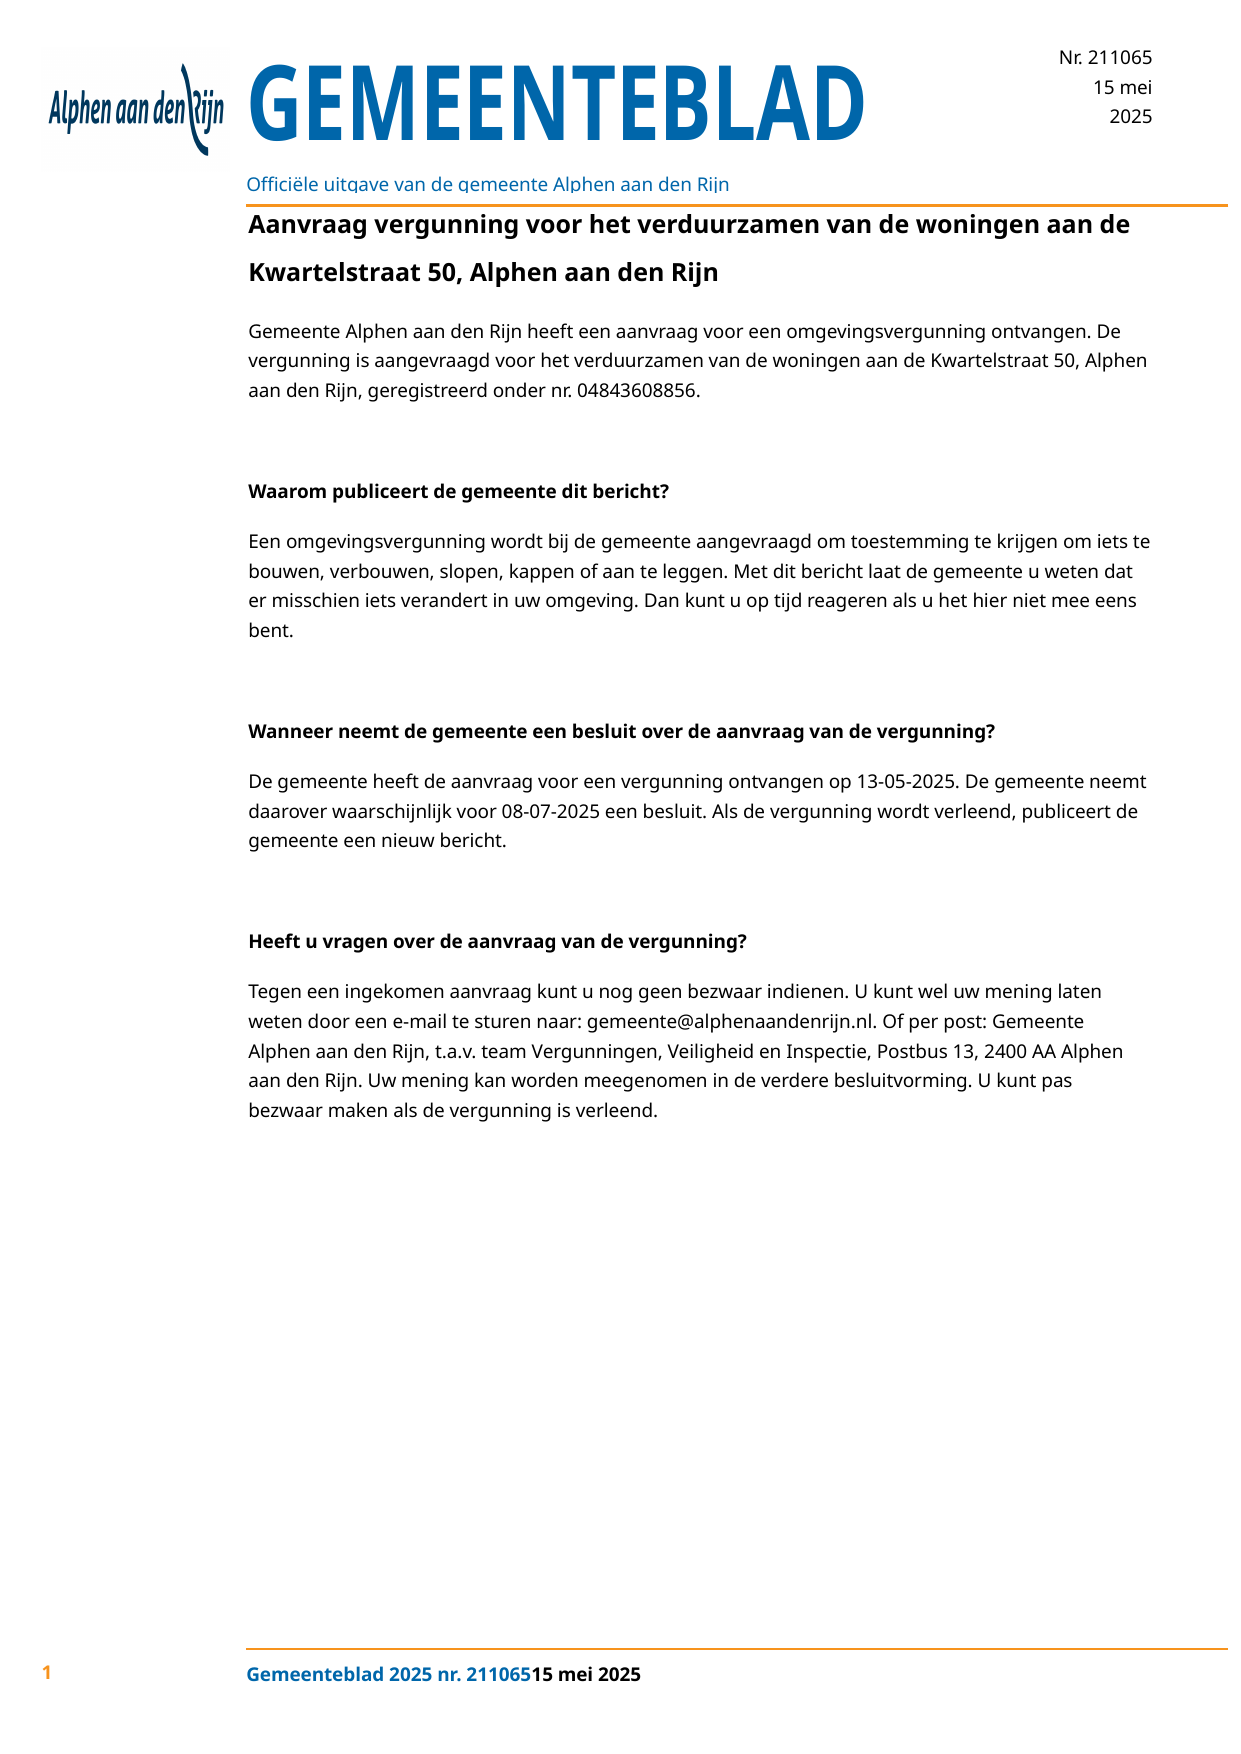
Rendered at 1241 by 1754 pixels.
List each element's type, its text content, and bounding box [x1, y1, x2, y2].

text Aanvraag vergunning voor het verduurzamen van de woningen aan de Kwartelstraat 50, Alphen aan den Rijn [248, 207, 1152, 288]
text Een omgevingsvergunning wordt bij de gemeente aangevraagd om toestemming te krijgen om iets te bouwen, verbouwen, slopen, kappen of aan te leggen. Met dit bericht laat de gemeente u weten dat er misschien iets verandert in uw omgeving. Dan kunt u op tijd reageren als u het hier niet mee eens bent. [248, 528, 1152, 643]
picture [41, 47, 231, 172]
text Gemeente Alphen aan den Rijn heeft een aanvraag voor een omgevingsvergunning ontvangen. De vergunning is aangevraagd voor het verduurzamen van de woningen aan de Kwartelstraat 50, Alphen aan den Rijn, geregistreerd onder nr. 04843608856. [248, 318, 1152, 403]
text Waarom publiceert de gemeente dit bericht? [248, 478, 1152, 504]
text De gemeente heeft de aanvraag voor een vergunning ontvangen op 13-05-2025. De gemeente neemt daarover waarschijnlijk voor 08-07-2025 een besluit. Als de vergunning wordt verleend, publiceert de gemeente een nieuw bericht. [248, 768, 1152, 853]
text Wanneer neemt de gemeente een besluit over de aanvraag van de vergunning? [248, 718, 1152, 744]
text Tegen een ingekomen aanvraag kunt u nog geen bezwaar indienen. U kunt wel uw mening laten weten door een e-mail te sturen naar: gemeente@alphenaandenrijn.nl. Of per post: Gemeente Alphen aan den Rijn, t.a.v. team Vergunningen, Veiligheid en Inspectie, Postbus 13, 2400 AA Alphen aan den Rijn. Uw mening kan worden meegenomen in de verdere besluitvorming. U kunt pas bezwaar maken als de vergunning is verleend. [248, 979, 1152, 1123]
text Heeft u vragen over de aanvraag van de vergunning? [248, 928, 1152, 954]
